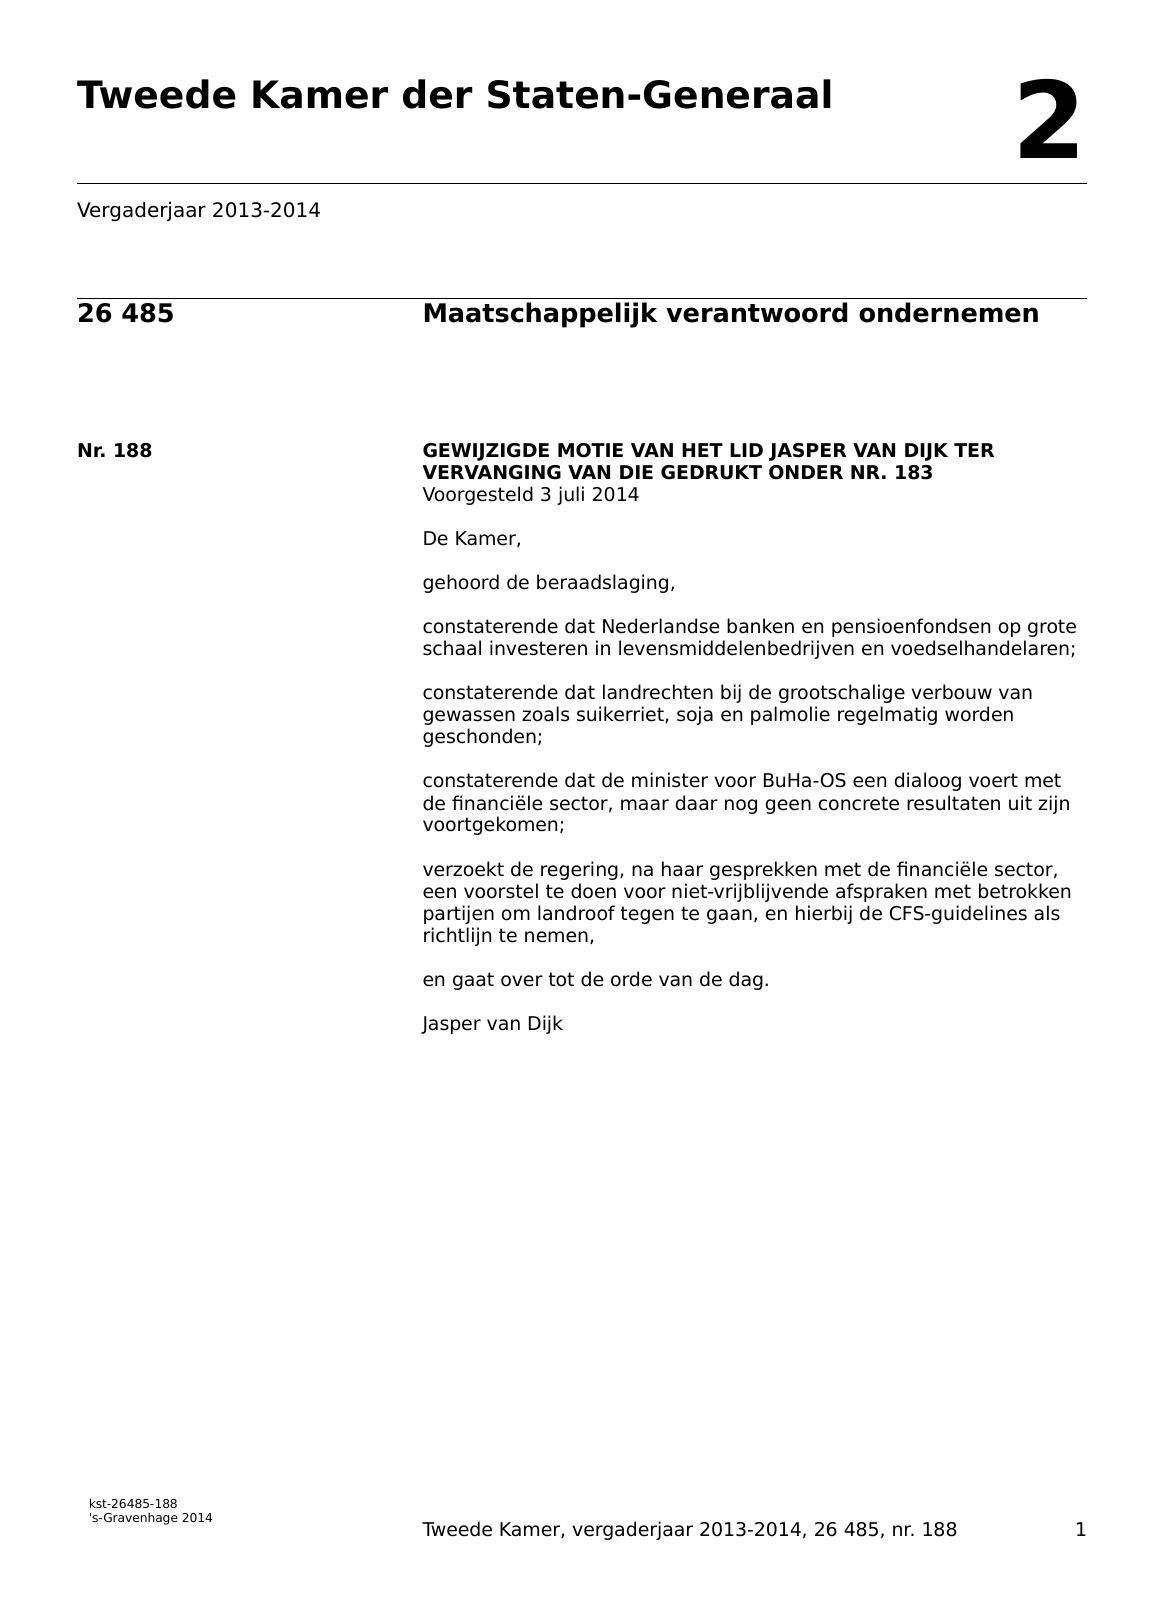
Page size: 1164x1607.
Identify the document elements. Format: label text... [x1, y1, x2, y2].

subtitle 26 485 Maatschappelijk verantwoord ondernemen [77, 299, 1087, 329]
table_cell Vergaderjaar 2013-2014 [77, 184, 1087, 298]
text Jasper van Dijk [422, 1013, 1087, 1035]
text verzoekt de regering, na haar gesprekken met de financiële sector, een voorstel te doen voor niet-vrijblijvende afspraken met betrokken partijen om landroof tegen te gaan, en hierbij de CFS-guidelines als richtlijn te nemen, [422, 858, 1087, 946]
text 's-Gravenhage 2014 [88, 1511, 323, 1525]
text De Kamer, [422, 528, 1087, 550]
text en gaat over tot de orde van de dag. [422, 969, 1087, 991]
text constaterende dat Nederlandse banken en pensioenfondsen op grote schaal investeren in levensmiddelenbedrijven en voedselhandelaren; [422, 616, 1087, 660]
table_header Tweede Kamer der Staten-Generaal [77, 59, 886, 183]
table_header 2 [886, 59, 1087, 183]
subtitle Nr. 188 GEWIJZIGDE MOTIE VAN HET LID JASPER VAN DIJK TER VERVANGING VAN DIE GEDRUKT ONDER NR. 183 [77, 440, 1087, 484]
text kst-26485-188 [88, 1497, 323, 1511]
text constaterende dat de minister voor BuHa-OS een dialoog voert met de financiële sector, maar daar nog geen concrete resultaten uit zijn voortgekomen; [422, 770, 1087, 836]
text gehoord de beraadslaging, [422, 572, 1087, 594]
text Voorgesteld 3 juli 2014 [422, 484, 1087, 506]
text constaterende dat landrechten bij de grootschalige verbouw van gewassen zoals suikerriet, soja en palmolie regelmatig worden geschonden; [422, 682, 1087, 748]
